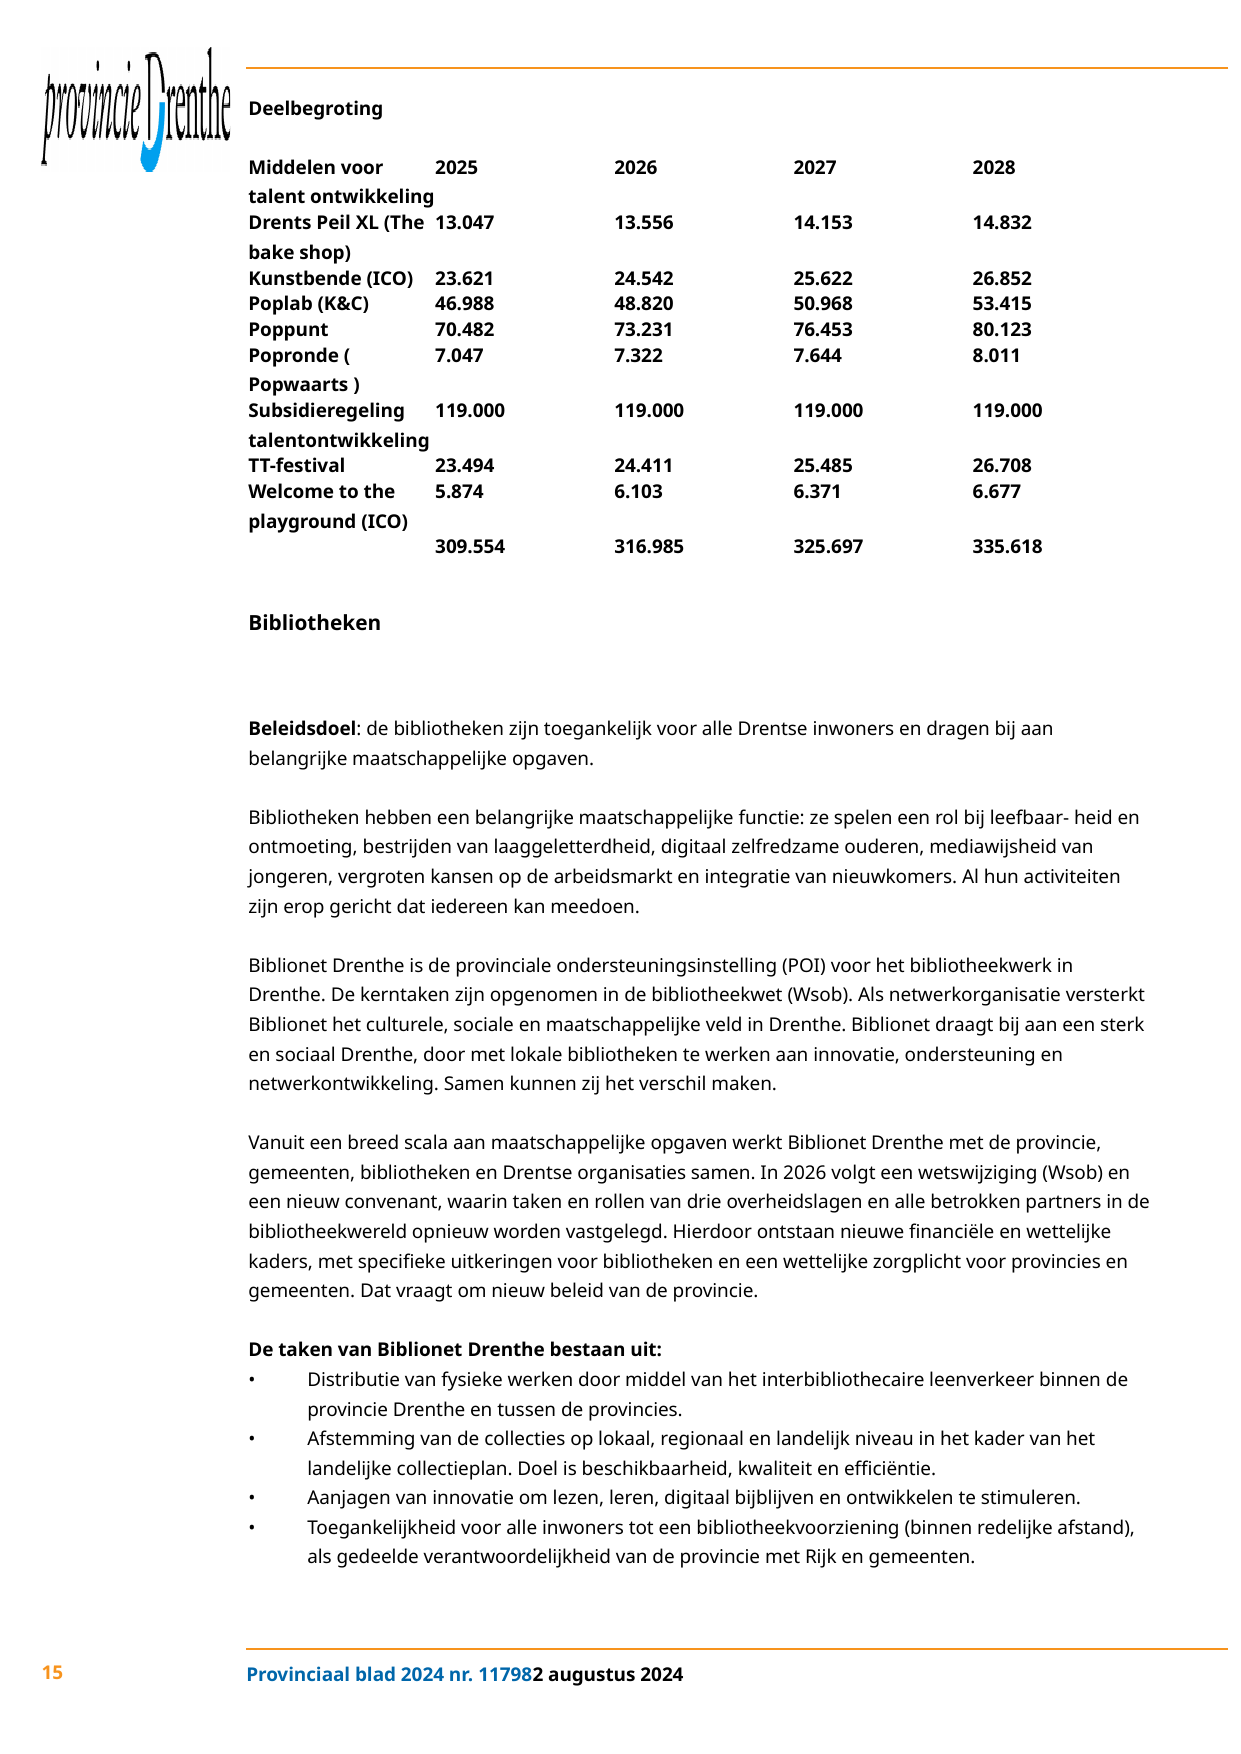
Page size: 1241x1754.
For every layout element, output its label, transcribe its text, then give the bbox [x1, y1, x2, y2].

table_cell 119.000 [614, 397, 793, 452]
table_cell 48.820 [614, 290, 793, 316]
table_header 2027 [793, 154, 972, 209]
table_cell 26.708 [973, 453, 1152, 478]
table_cell 24.542 [614, 265, 793, 290]
table_header Middelen voor talent ontwikkeling [248, 154, 435, 209]
table_cell Poplab (K&C) [248, 290, 435, 316]
table_cell [248, 534, 435, 559]
table_cell 325.697 [793, 534, 972, 559]
table_cell 23.621 [435, 265, 614, 290]
table_cell 7.047 [435, 342, 614, 397]
list Afstemming van de collecties op lokaal, regionaal en landelijk niveau in het kader van het landelijke collectieplan. Doel is beschikbaarheid, kwaliteit en efficiëntie. [248, 1425, 1152, 1481]
table_cell 119.000 [435, 397, 614, 452]
table_cell Subsidieregeling talentontwikkeling [248, 397, 435, 452]
text Vanuit een breed scala aan maatschappelijke opgaven werkt Biblionet Drenthe met de provincie, gemeenten, bibliotheken en Drentse organisaties samen. In 2026 volgt een wetswijziging (Wsob) en een nieuw convenant, waarin taken en rollen van drie overheidslagen en alle betrokken partners in de bibliotheekwereld opnieuw worden vastgelegd. Hierdoor ontstaan nieuwe financiële en wettelijke kaders, met specifieke uitkeringen voor bibliotheken en een wettelijke zorgplicht voor provincies en gemeenten. Dat vraagt om nieuw beleid van de provincie. [248, 1129, 1152, 1303]
table_header 2026 [614, 154, 793, 209]
table_cell 335.618 [973, 534, 1152, 559]
list Distributie van fysieke werken door middel van het interbibliothecaire leenverkeer binnen de provincie Drenthe en tussen de provincies. [248, 1366, 1152, 1422]
text Beleidsdoel: de bibliotheken zijn toegankelijk voor alle Drentse inwoners en dragen bij aan belangrijke maatschappelijke opgaven. [248, 715, 1152, 771]
table_cell Welcome to the playground (ICO) [248, 478, 435, 533]
table_cell 7.322 [614, 342, 793, 397]
table_cell Poppunt [248, 316, 435, 342]
table_cell 25.622 [793, 265, 972, 290]
table_cell 14.153 [793, 209, 972, 265]
table_cell 6.677 [973, 478, 1152, 533]
list Aanjagen van innovatie om lezen, leren, digitaal bijblijven en ontwikkelen te stimuleren. [248, 1484, 1152, 1510]
table_cell TT-festival [248, 453, 435, 478]
table_cell 76.453 [793, 316, 972, 342]
table_cell Drents Peil XL (The bake shop) [248, 209, 435, 265]
list Toegankelijkheid voor alle inwoners tot een bibliotheekvoorziening (binnen redelijke afstand), als gedeelde verantwoordelijkheid van de provincie met Rijk en gemeenten. [248, 1514, 1152, 1569]
table_cell 6.371 [793, 478, 972, 533]
table_cell 7.644 [793, 342, 972, 397]
table_cell 25.485 [793, 453, 972, 478]
table_cell 46.988 [435, 290, 614, 316]
table_cell 119.000 [973, 397, 1152, 452]
table_header 2028 [973, 154, 1152, 209]
table_cell 13.047 [435, 209, 614, 265]
table_cell 6.103 [614, 478, 793, 533]
table_cell Kunstbende (ICO) [248, 265, 435, 290]
table_cell 70.482 [435, 316, 614, 342]
picture [41, 47, 231, 172]
table_cell 73.231 [614, 316, 793, 342]
table_cell 119.000 [793, 397, 972, 452]
table_cell 24.411 [614, 453, 793, 478]
table_cell 80.123 [973, 316, 1152, 342]
table_cell 8.011 [973, 342, 1152, 397]
text Deelbegroting [248, 95, 1152, 121]
text Biblionet Drenthe is de provinciale ondersteuningsinstelling (POI) voor het bibliotheekwerk in Drenthe. De kerntaken zijn opgenomen in de bibliotheekwet (Wsob). Als netwerkorganisatie versterkt Biblionet het culturele, sociale en maatschappelijke veld in Drenthe. Biblionet draagt bij aan een sterk en sociaal Drenthe, door met lokale bibliotheken te werken aan innovatie, ondersteuning en netwerkontwikkeling. Samen kunnen zij het verschil maken. [248, 952, 1152, 1096]
table_cell 50.968 [793, 290, 972, 316]
table_cell 53.415 [973, 290, 1152, 316]
text Bibliotheken [248, 608, 1152, 637]
table_cell 309.554 [435, 534, 614, 559]
table_cell Popronde ( Popwaarts ) [248, 342, 435, 397]
text Bibliotheken hebben een belangrijke maatschappelijke functie: ze spelen een rol bij leefbaar- heid en ontmoeting, bestrijden van laaggeletterdheid, digitaal zelfredzame ouderen, mediawijsheid van jongeren, vergroten kansen op de arbeidsmarkt en integratie van nieuwkomers. Al hun activiteiten zijn erop gericht dat iedereen kan meedoen. [248, 804, 1152, 919]
table_cell 5.874 [435, 478, 614, 533]
table_cell 23.494 [435, 453, 614, 478]
table_cell 316.985 [614, 534, 793, 559]
text De taken van Biblionet Drenthe bestaan uit: [248, 1337, 1152, 1362]
table_cell 13.556 [614, 209, 793, 265]
table_cell 26.852 [973, 265, 1152, 290]
table_cell 14.832 [973, 209, 1152, 265]
table_header 2025 [435, 154, 614, 209]
